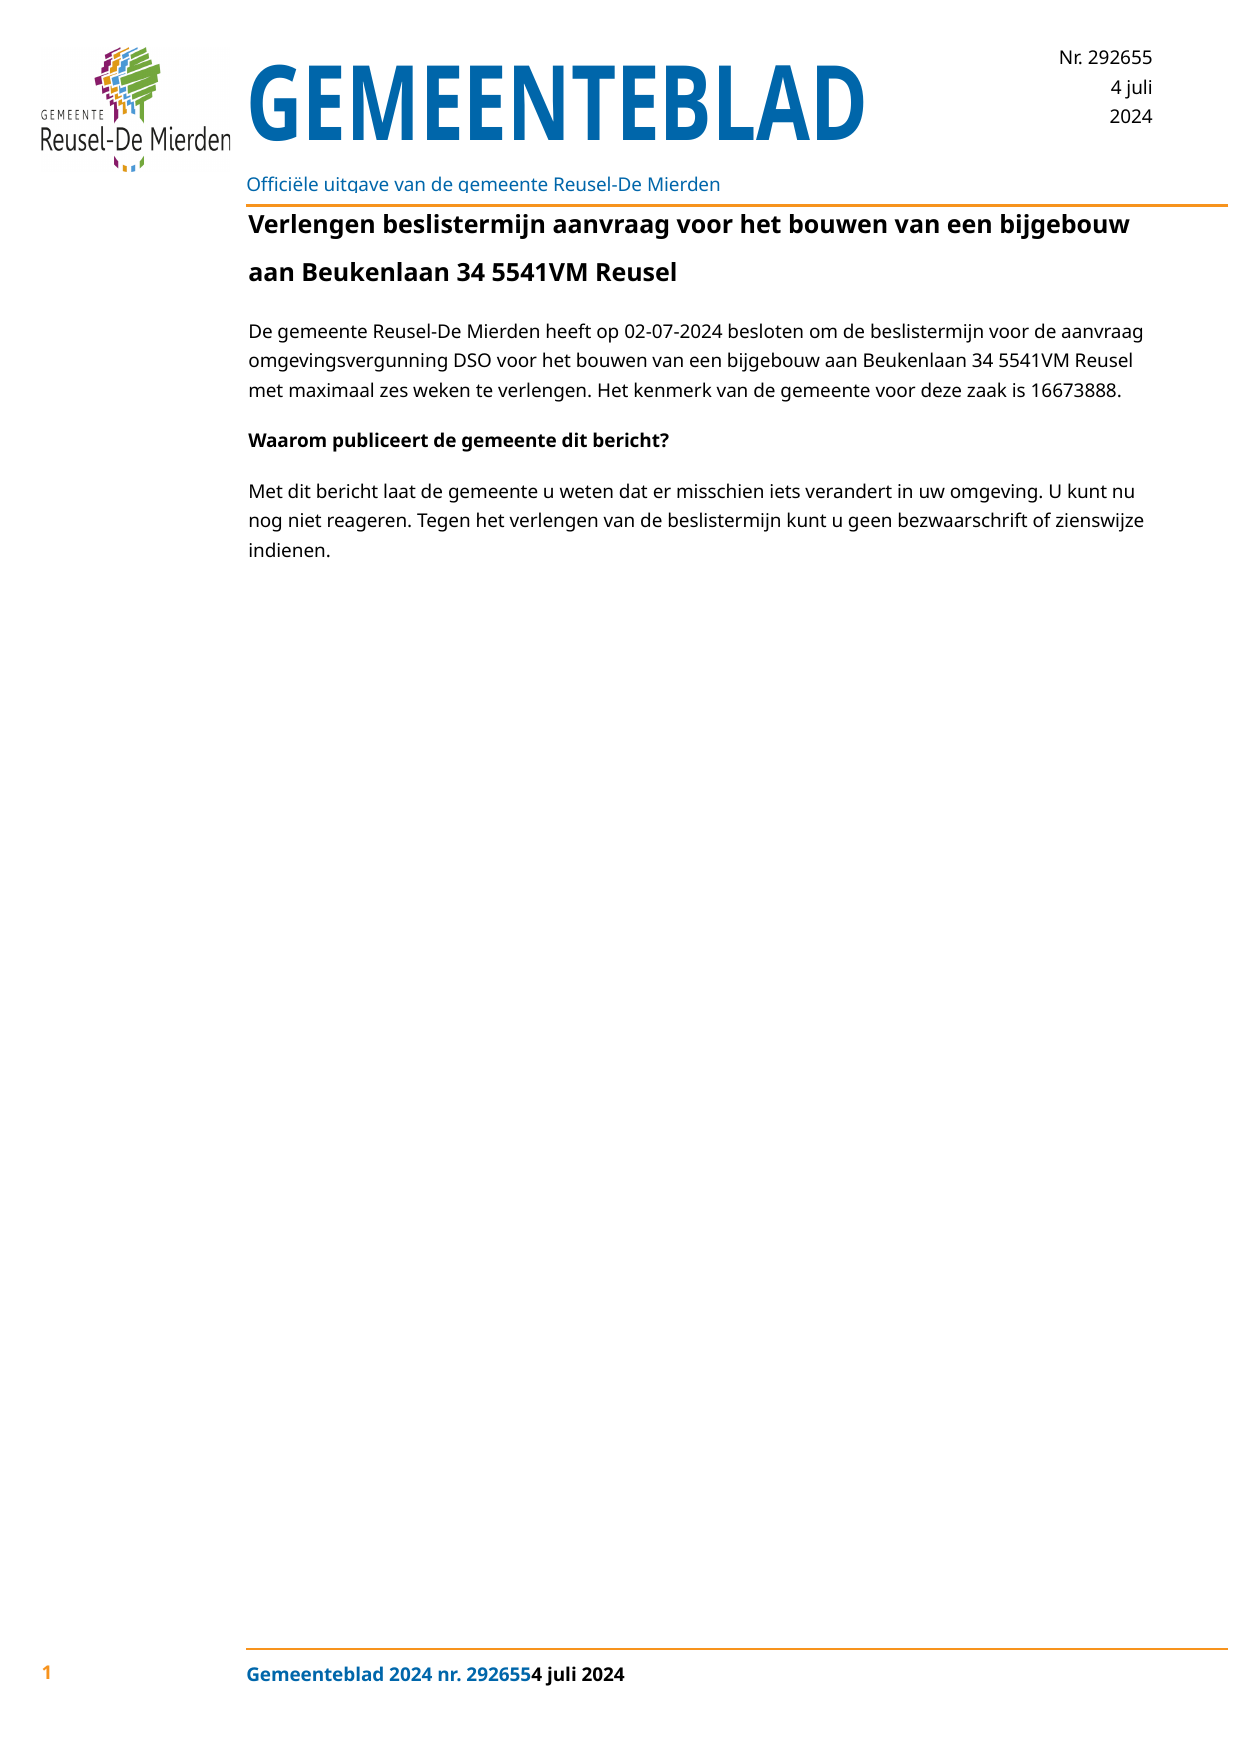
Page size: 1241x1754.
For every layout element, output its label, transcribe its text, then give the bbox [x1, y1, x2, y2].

text De gemeente Reusel-De Mierden heeft op 02-07-2024 besloten om de beslistermijn voor de aanvraag omgevingsvergunning DSO voor het bouwen van een bijgebouw aan Beukenlaan 34 5541VM Reusel met maximaal zes weken te verlengen. Het kenmerk van de gemeente voor deze zaak is 16673888. [248, 318, 1152, 403]
text Waarom publiceert de gemeente dit bericht? [248, 427, 1152, 453]
text Met dit bericht laat de gemeente u weten dat er misschien iets verandert in uw omgeving. U kunt nu nog niet reageren. Tegen het verlengen van de beslistermijn kunt u geen bezwaarschrift of zienswijze indienen. [248, 478, 1152, 563]
text Verlengen beslistermijn aanvraag voor het bouwen van een bijgebouw aan Beukenlaan 34 5541VM Reusel [248, 207, 1152, 288]
picture [41, 47, 231, 172]
